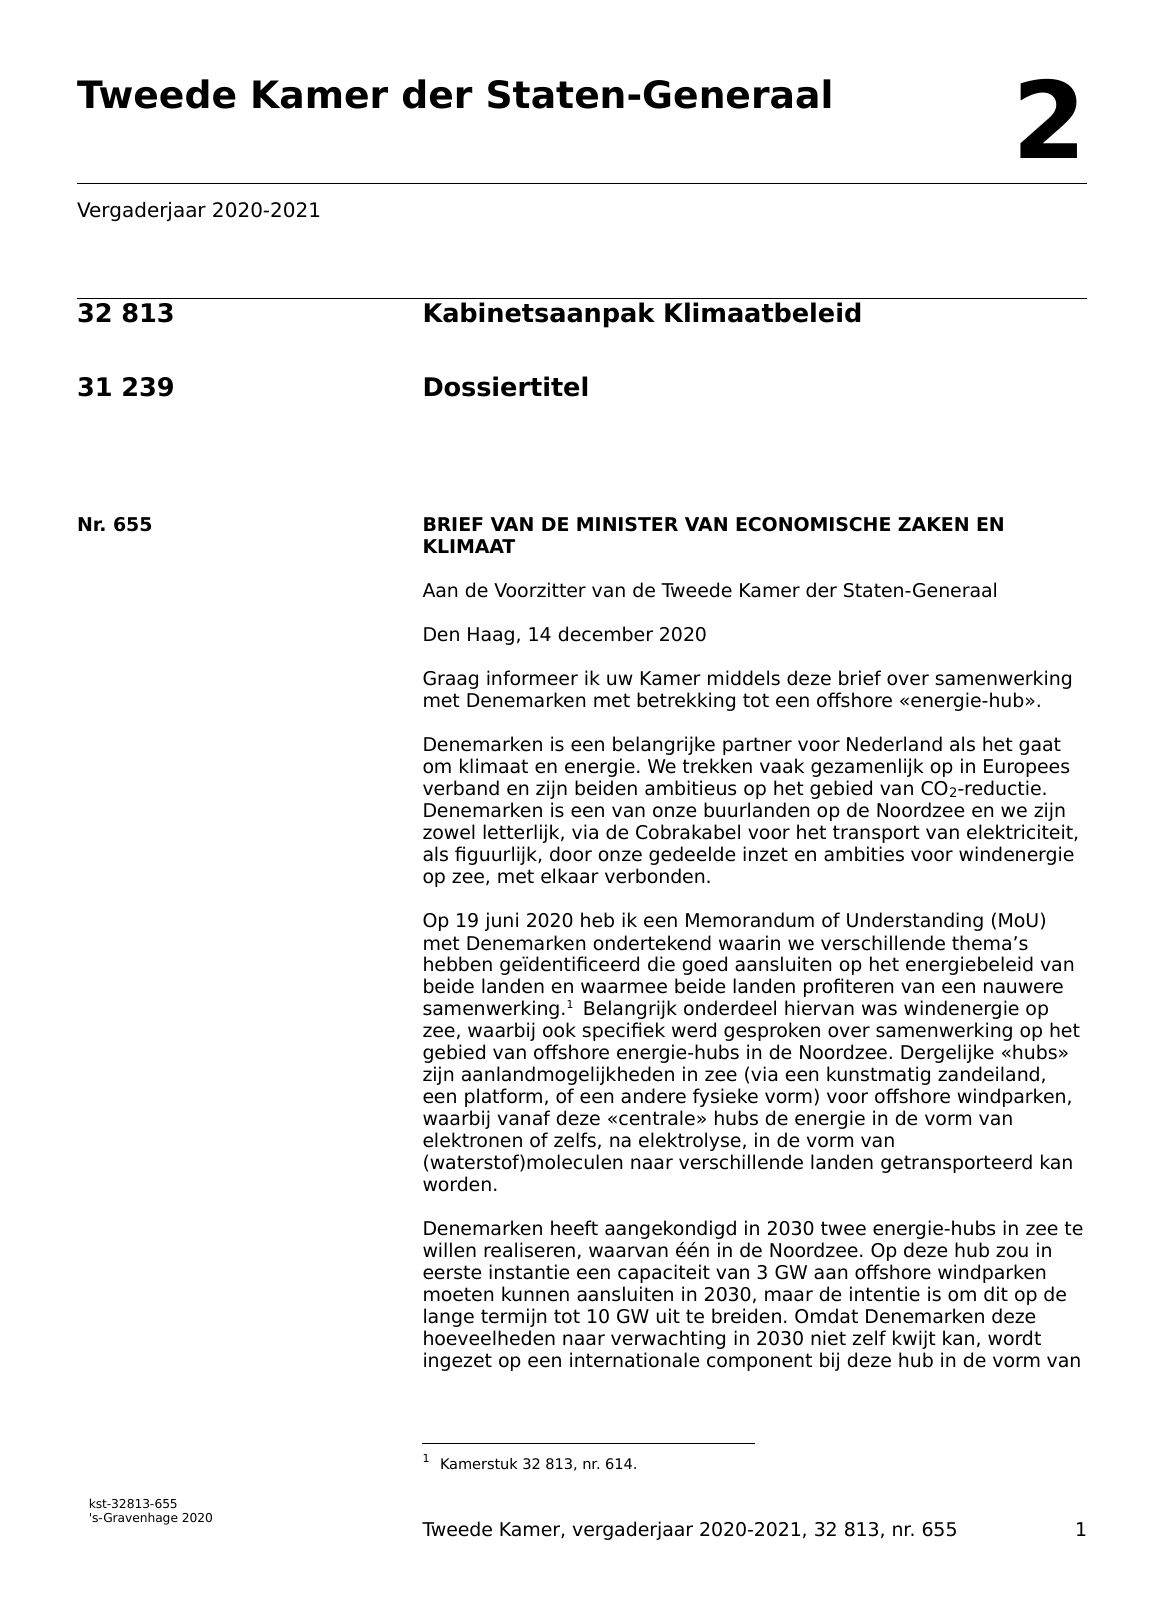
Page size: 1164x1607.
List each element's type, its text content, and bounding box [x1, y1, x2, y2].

text 's-Gravenhage 2020 [88, 1511, 323, 1525]
text Kamerstuk 32 813, nr. 614. [422, 1452, 1087, 1474]
text Denemarken heeft aangekondigd in 2030 twee energie-hubs in zee te willen realiseren, waarvan één in de Noordzee. Op deze hub zou in eerste instantie een capaciteit van 3 GW aan offshore windparken moeten kunnen aansluiten in 2030, maar de intentie is om dit op de lange termijn tot 10 GW uit te breiden. Omdat Denemarken deze hoeveelheden naar verwachting in 2030 niet zelf kwijt kan, wordt ingezet op een internationale component bij deze hub in de vorm van [422, 1218, 1087, 1372]
text kst-32813-655 [88, 1497, 323, 1511]
text Op 19 juni 2020 heb ik een Memorandum of Understanding (MoU) met Denemarken ondertekend waarin we verschillende thema’s hebben geïdentificeerd die goed aansluiten op het energiebeleid van beide landen en waarmee beide landen profiteren van een nauwere samenwerking. Belangrijk onderdeel hiervan was windenergie op zee, waarbij ook specifiek werd gesproken over samenwerking op het gebied van offshore energie-hubs in de Noordzee. Dergelijke «hubs» zijn aanlandmogelijkheden in zee (via een kunstmatig zandeiland, een platform, of een andere fysieke vorm) voor offshore windparken, waarbij vanaf deze «centrale» hubs de energie in de vorm van elektronen of zelfs, na elektrolyse, in de vorm van (waterstof)moleculen naar verschillende landen getransporteerd kan worden. [422, 910, 1087, 1196]
text Aan de Voorzitter van de Tweede Kamer der Staten-Generaal [422, 580, 1087, 602]
subtitle 32 813 Kabinetsaanpak Klimaatbeleid [77, 299, 1087, 329]
subtitle 31 239 Dossiertitel [77, 373, 1087, 403]
text Graag informeer ik uw Kamer middels deze brief over samenwerking met Denemarken met betrekking tot een offshore «energie-hub». [422, 668, 1087, 712]
text Denemarken is een belangrijke partner voor Nederland als het gaat om klimaat en energie. We trekken vaak gezamenlijk op in Europees verband en zijn beiden ambitieus op het gebied van CO2-reductie. Denemarken is een van onze buurlanden op de Noordzee en we zijn zowel letterlijk, via de Cobrakabel voor het transport van elektriciteit, als figuurlijk, door onze gedeelde inzet en ambities voor windenergie op zee, met elkaar verbonden. [422, 734, 1087, 888]
text Den Haag, 14 december 2020 [422, 624, 1087, 646]
table_cell Vergaderjaar 2020-2021 [77, 184, 1087, 298]
subtitle Nr. 655 BRIEF VAN DE MINISTER VAN ECONOMISCHE ZAKEN EN KLIMAAT [77, 514, 1087, 558]
table_header 2 [886, 59, 1087, 183]
table_header Tweede Kamer der Staten-Generaal [77, 59, 886, 183]
